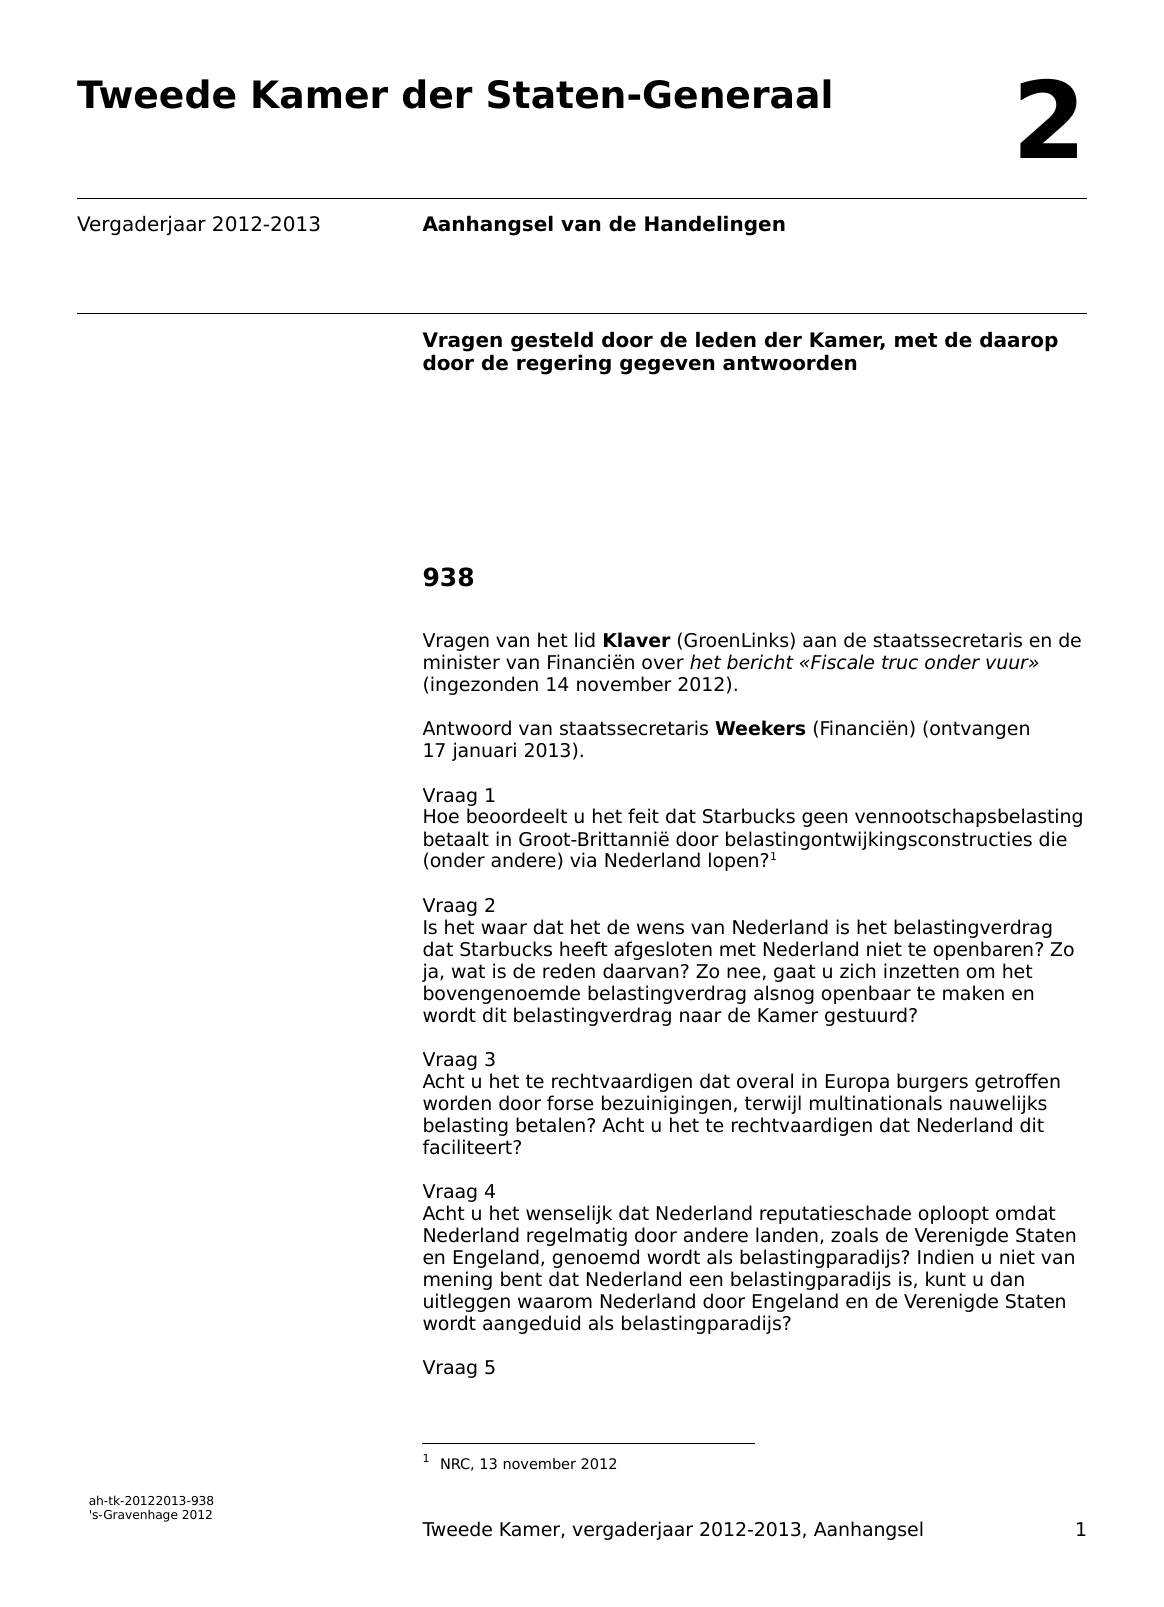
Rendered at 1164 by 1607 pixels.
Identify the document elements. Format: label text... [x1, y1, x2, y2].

text Vraag 1 [422, 784, 1087, 806]
table_header Tweede Kamer der Staten-Generaal [77, 59, 886, 198]
text ah-tk-20122013-938 [88, 1494, 323, 1508]
text Hoe beoordeelt u het feit dat Starbucks geen vennootschapsbelasting betaalt in Groot-Brittannië door belastingontwijkingsconstructies die (onder andere) via Nederland lopen? [422, 806, 1087, 872]
text Antwoord van staatssecretaris Weekers (Financiën) (ontvangen 17 januari 2013). [422, 718, 1087, 762]
table_cell [77, 314, 422, 375]
table_cell Vergaderjaar 2012-2013 [77, 199, 422, 313]
text Vraag 5 [422, 1357, 1087, 1379]
text Acht u het te rechtvaardigen dat overal in Europa burgers getroffen worden door forse bezuinigingen, terwijl multinationals nauwelijks belasting betalen? Acht u het te rechtvaardigen dat Nederland dit faciliteert? [422, 1071, 1087, 1158]
text NRC, 13 november 2012 [422, 1452, 1087, 1474]
text Is het waar dat het de wens van Nederland is het belastingverdrag dat Starbucks heeft afgesloten met Nederland niet te openbaren? Zo ja, wat is de reden daarvan? Zo nee, gaat u zich inzetten om het bovengenoemde belastingverdrag alsnog openbaar te maken en wordt dit belastingverdrag naar de Kamer gestuurd? [422, 917, 1087, 1026]
table_header 2 [886, 59, 1087, 198]
text 938 [422, 563, 1087, 592]
text Vragen van het lid Klaver (GroenLinks) aan de staatssecretaris en de minister van Financiën over het bericht «Fiscale truc onder vuur» (ingezonden 14 november 2012). [422, 630, 1087, 696]
text Acht u het wenselijk dat Nederland reputatieschade oploopt omdat Nederland regelmatig door andere landen, zoals de Verenigde Staten en Engeland, genoemd wordt als belastingparadijs? Indien u niet van mening bent dat Nederland een belastingparadijs is, kunt u dan uitleggen waarom Nederland door Engeland en de Verenigde Staten wordt aangeduid als belastingparadijs? [422, 1203, 1087, 1334]
table_cell Aanhangsel van de Handelingen [422, 199, 1087, 313]
text Vraag 4 [422, 1181, 1087, 1203]
text Vraag 2 [422, 894, 1087, 917]
text 's-Gravenhage 2012 [88, 1508, 323, 1522]
table_cell Vragen gesteld door de leden der Kamer, met de daarop door de regering gegeven antwoorden [422, 314, 1087, 375]
text Vraag 3 [422, 1049, 1087, 1071]
